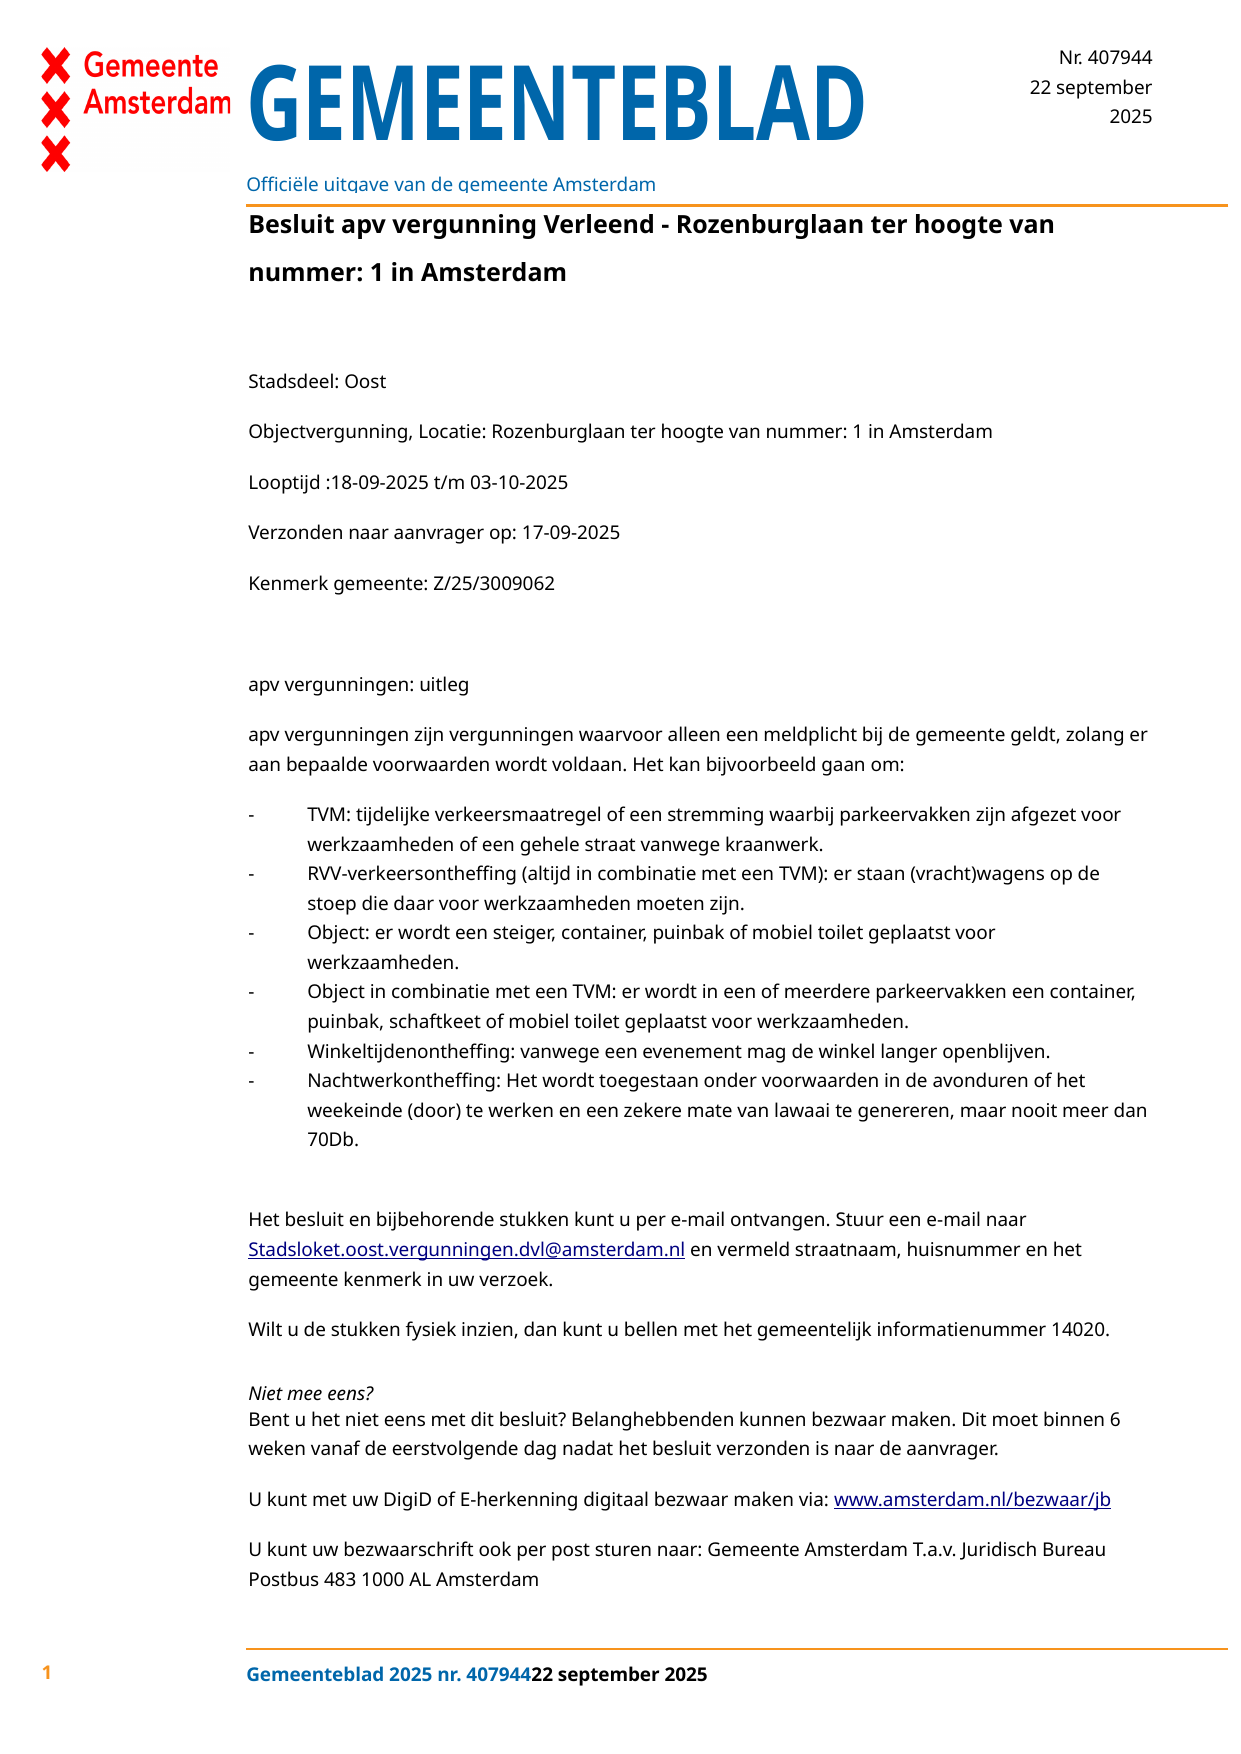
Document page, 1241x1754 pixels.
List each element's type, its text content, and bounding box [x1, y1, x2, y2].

list Winkeltijdenontheffing: vanwege een evenement mag de winkel langer openblijven. [248, 1038, 1152, 1064]
text Objectvergunning, Locatie: Rozenburglaan ter hoogte van nummer: 1 in Amsterdam [248, 419, 1152, 444]
text Niet mee eens? [248, 1380, 1152, 1406]
text Het besluit en bijbehorende stukken kunt u per e-mail ontvangen. Stuur een e-mail naar Stadsloket.oost.vergunningen.dvl@amsterdam.nl en vermeld straatnaam, huisnummer en het gemeente kenmerk in uw verzoek. [248, 1207, 1152, 1292]
text Wilt u de stukken fysiek inzien, dan kunt u bellen met het gemeentelijk informatienummer 14020. [248, 1316, 1152, 1342]
text Besluit apv vergunning Verleend - Rozenburglaan ter hoogte van nummer: 1 in Amsterdam [248, 207, 1152, 288]
text Looptijd :18-09-2025 t/m 03-10-2025 [248, 469, 1152, 495]
text U kunt uw bezwaarschrift ook per post sturen naar: Gemeente Amsterdam T.a.v. Juridisch Bureau Postbus 483 1000 AL Amsterdam [248, 1536, 1152, 1592]
list Nachtwerkontheffing: Het wordt toegestaan onder voorwaarden in de avonduren of het weekeinde (door) te werken en een zekere mate van lawaai te genereren, maar nooit meer dan 70Db. [248, 1067, 1152, 1152]
list RVV-verkeersontheffing (altijd in combinatie met een TVM): er staan (vracht)wagens op de stoep die daar voor werkzaamheden moeten zijn. [248, 860, 1152, 916]
text Stadsdeel: Oost [248, 368, 1152, 394]
list Object in combinatie met een TVM: er wordt in een of meerdere parkeervakken een container, puinbak, schaftkeet of mobiel toilet geplaatst voor werkzaamheden. [248, 979, 1152, 1034]
text Kenmerk gemeente: Z/25/3009062 [248, 570, 1152, 596]
list Object: er wordt een steiger, container, puinbak of mobiel toilet geplaatst voor werkzaamheden. [248, 919, 1152, 975]
text Bent u het niet eens met dit besluit? Belanghebbenden kunnen bezwaar maken. Dit moet binnen 6 weken vanaf de eerstvolgende dag nadat het besluit verzonden is naar de aanvrager. [248, 1406, 1152, 1461]
text Verzonden naar aanvrager op: 17-09-2025 [248, 519, 1152, 545]
list TVM: tijdelijke verkeersmaatregel of een stremming waarbij parkeervakken zijn afgezet voor werkzaamheden of een gehele straat vanwege kraanwerk. [248, 801, 1152, 857]
text apv vergunningen zijn vergunningen waarvoor alleen een meldplicht bij de gemeente geldt, zolang er aan bepaalde voorwaarden wordt voldaan. Het kan bijvoorbeeld gaan om: [248, 721, 1152, 777]
text apv vergunningen: uitleg [248, 671, 1152, 697]
picture [41, 47, 231, 172]
text U kunt met uw DigiD of E-herkenning digitaal bezwaar maken via: www.amsterdam.nl/bezwaar/jb [248, 1486, 1152, 1512]
